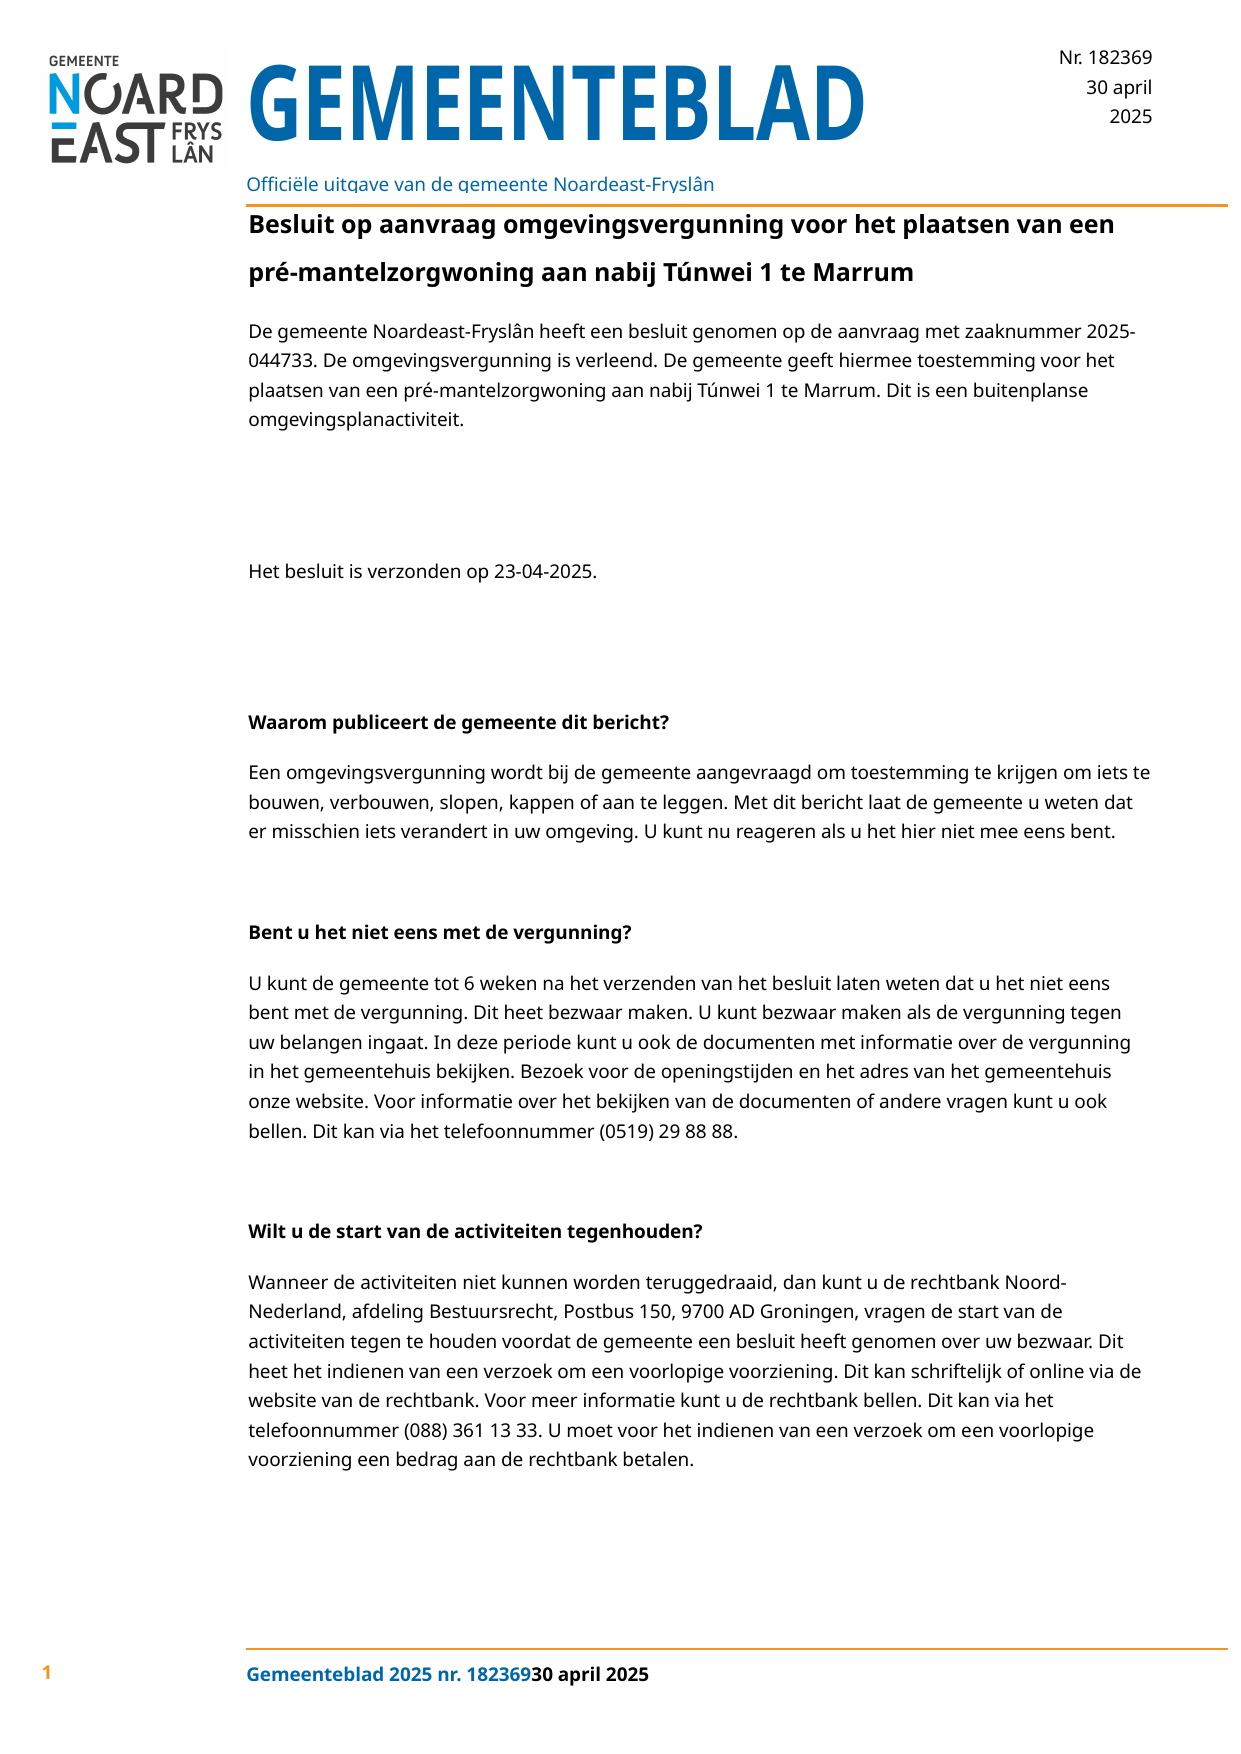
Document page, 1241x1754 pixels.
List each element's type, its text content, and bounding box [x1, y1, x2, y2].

text Wilt u de start van de activiteiten tegenhouden? [248, 1219, 1152, 1244]
text Waarom publiceert de gemeente dit bericht? [248, 709, 1152, 735]
picture [41, 47, 231, 172]
text Een omgevingsvergunning wordt bij de gemeente aangevraagd om toestemming te krijgen om iets te bouwen, verbouwen, slopen, kappen of aan te leggen. Met dit bericht laat de gemeente u weten dat er misschien iets verandert in uw omgeving. U kunt nu reageren als u het hier niet mee eens bent. [248, 759, 1152, 844]
text De gemeente Noardeast-Fryslân heeft een besluit genomen op de aanvraag met zaaknummer 2025-044733. De omgevingsvergunning is verleend. De gemeente geeft hiermee toestemming voor het plaatsen van een pré-mantelzorgwoning aan nabij Túnwei 1 te Marrum. Dit is een buitenplanse omgevingsplanactiviteit. [248, 318, 1152, 432]
text Wanneer de activiteiten niet kunnen worden teruggedraaid, dan kunt u de rechtbank Noord-Nederland, afdeling Bestuursrecht, Postbus 150, 9700 AD Groningen, vragen de start van de activiteiten tegen te houden voordat de gemeente een besluit heeft genomen over uw bezwaar. Dit heet het indienen van een verzoek om een voorlopige voorziening. Dit kan schriftelijk of online via de website van de rechtbank. Voor meer informatie kunt u de rechtbank bellen. Dit kan via het telefoonnummer (088) 361 13 33. U moet voor het indienen van een verzoek om een voorlopige voorziening een bedrag aan de rechtbank betalen. [248, 1269, 1152, 1472]
text Bent u het niet eens met de vergunning? [248, 919, 1152, 945]
text Besluit op aanvraag omgevingsvergunning voor het plaatsen van een pré-mantelzorgwoning aan nabij Túnwei 1 te Marrum [248, 207, 1152, 288]
text Het besluit is verzonden op 23-04-2025. [248, 558, 1152, 584]
text U kunt de gemeente tot 6 weken na het verzenden van het besluit laten weten dat u het niet eens bent met de vergunning. Dit heet bezwaar maken. U kunt bezwaar maken als de vergunning tegen uw belangen ingaat. In deze periode kunt u ook de documenten met informatie over de vergunning in het gemeentehuis bekijken. Bezoek voor de openingstijden en het adres van het gemeentehuis onze website. Voor informatie over het bekijken van de documenten of andere vragen kunt u ook bellen. Dit kan via het telefoonnummer (0519) 29 88 88. [248, 970, 1152, 1144]
